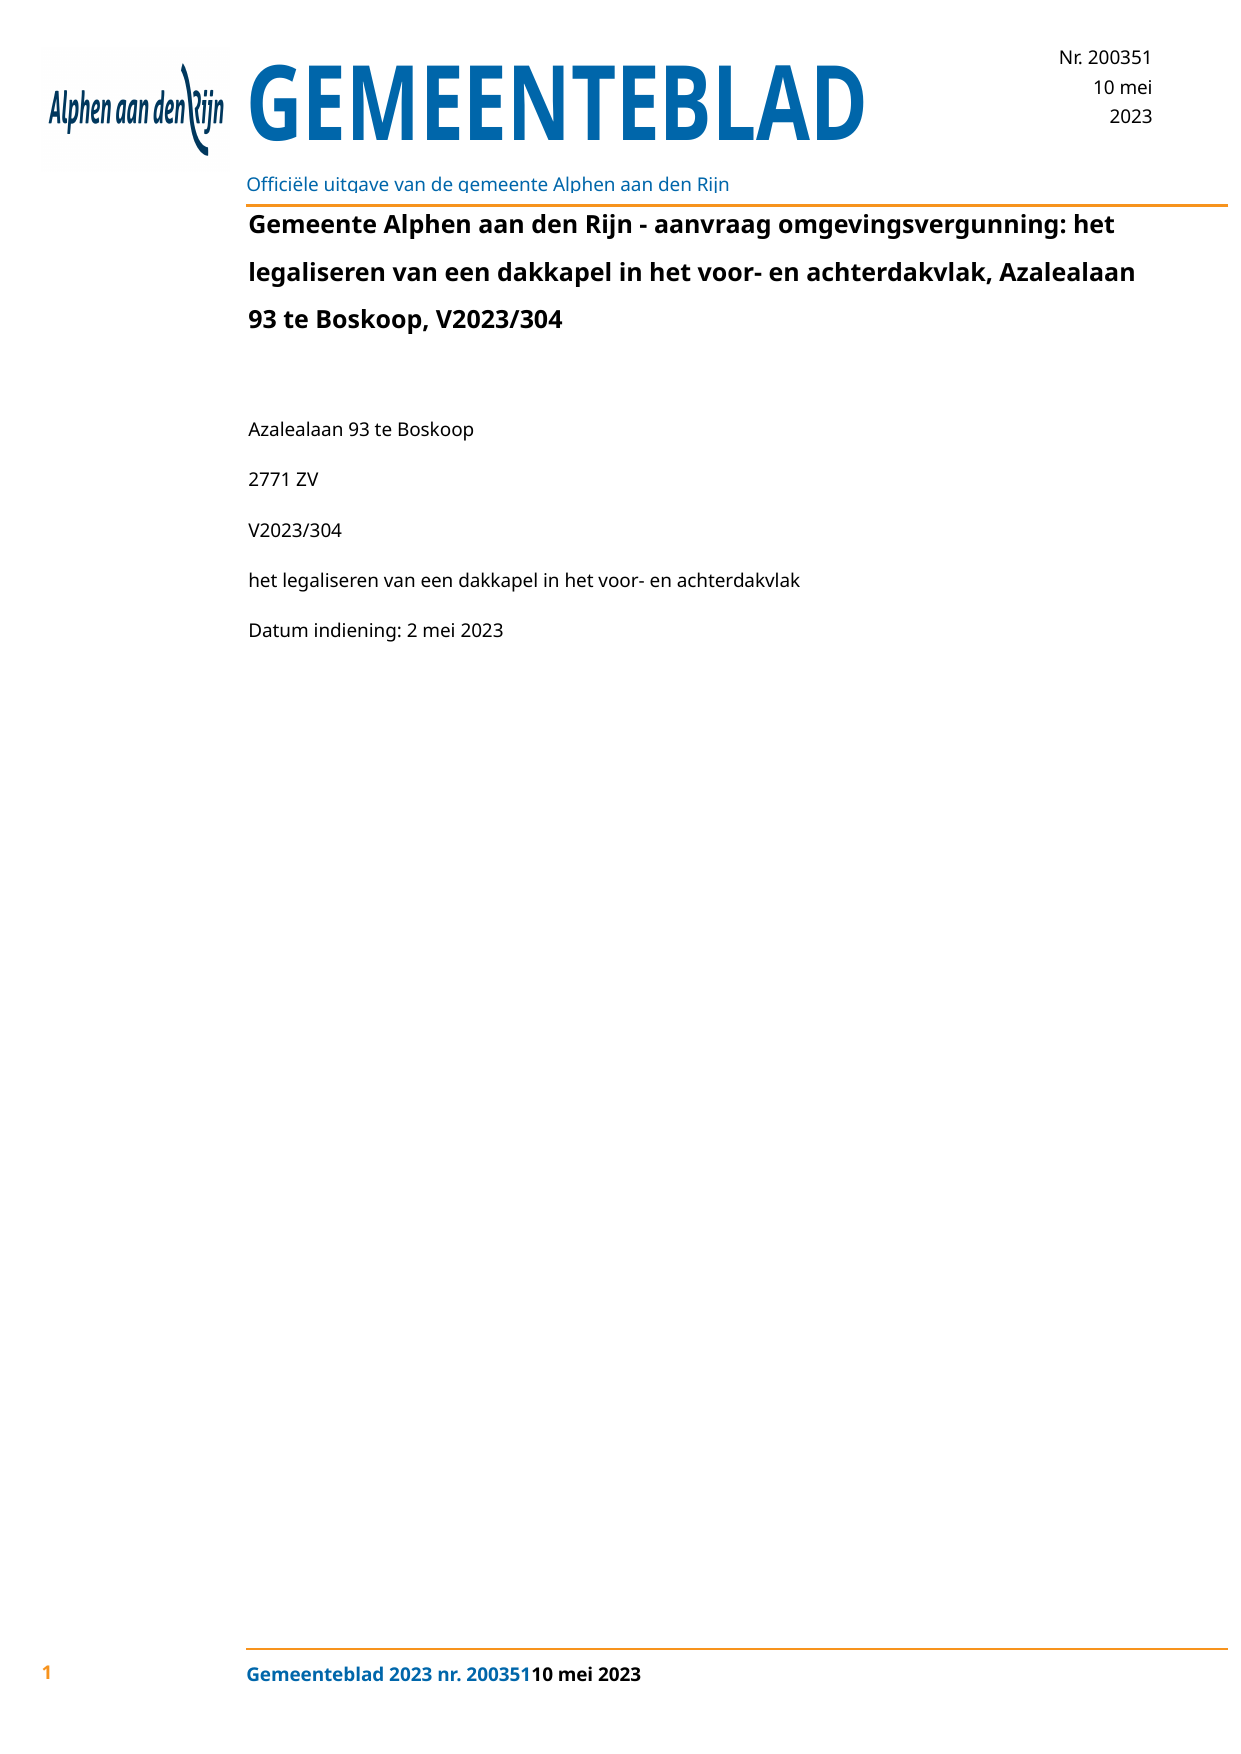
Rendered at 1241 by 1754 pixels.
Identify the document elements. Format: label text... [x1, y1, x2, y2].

text 2771 ZV [248, 466, 1152, 492]
text V2023/304 [248, 517, 1152, 542]
text Datum indiening: 2 mei 2023 [248, 618, 1152, 643]
picture [41, 47, 231, 172]
text Gemeente Alphen aan den Rijn - aanvraag omgevingsvergunning: het legaliseren van een dakkapel in het voor- en achterdakvlak, Azalealaan 93 te Boskoop, V2023/304 [248, 207, 1152, 336]
text het legaliseren van een dakkapel in het voor- en achterdakvlak [248, 567, 1152, 593]
text Azalealaan 93 te Boskoop [248, 416, 1152, 442]
